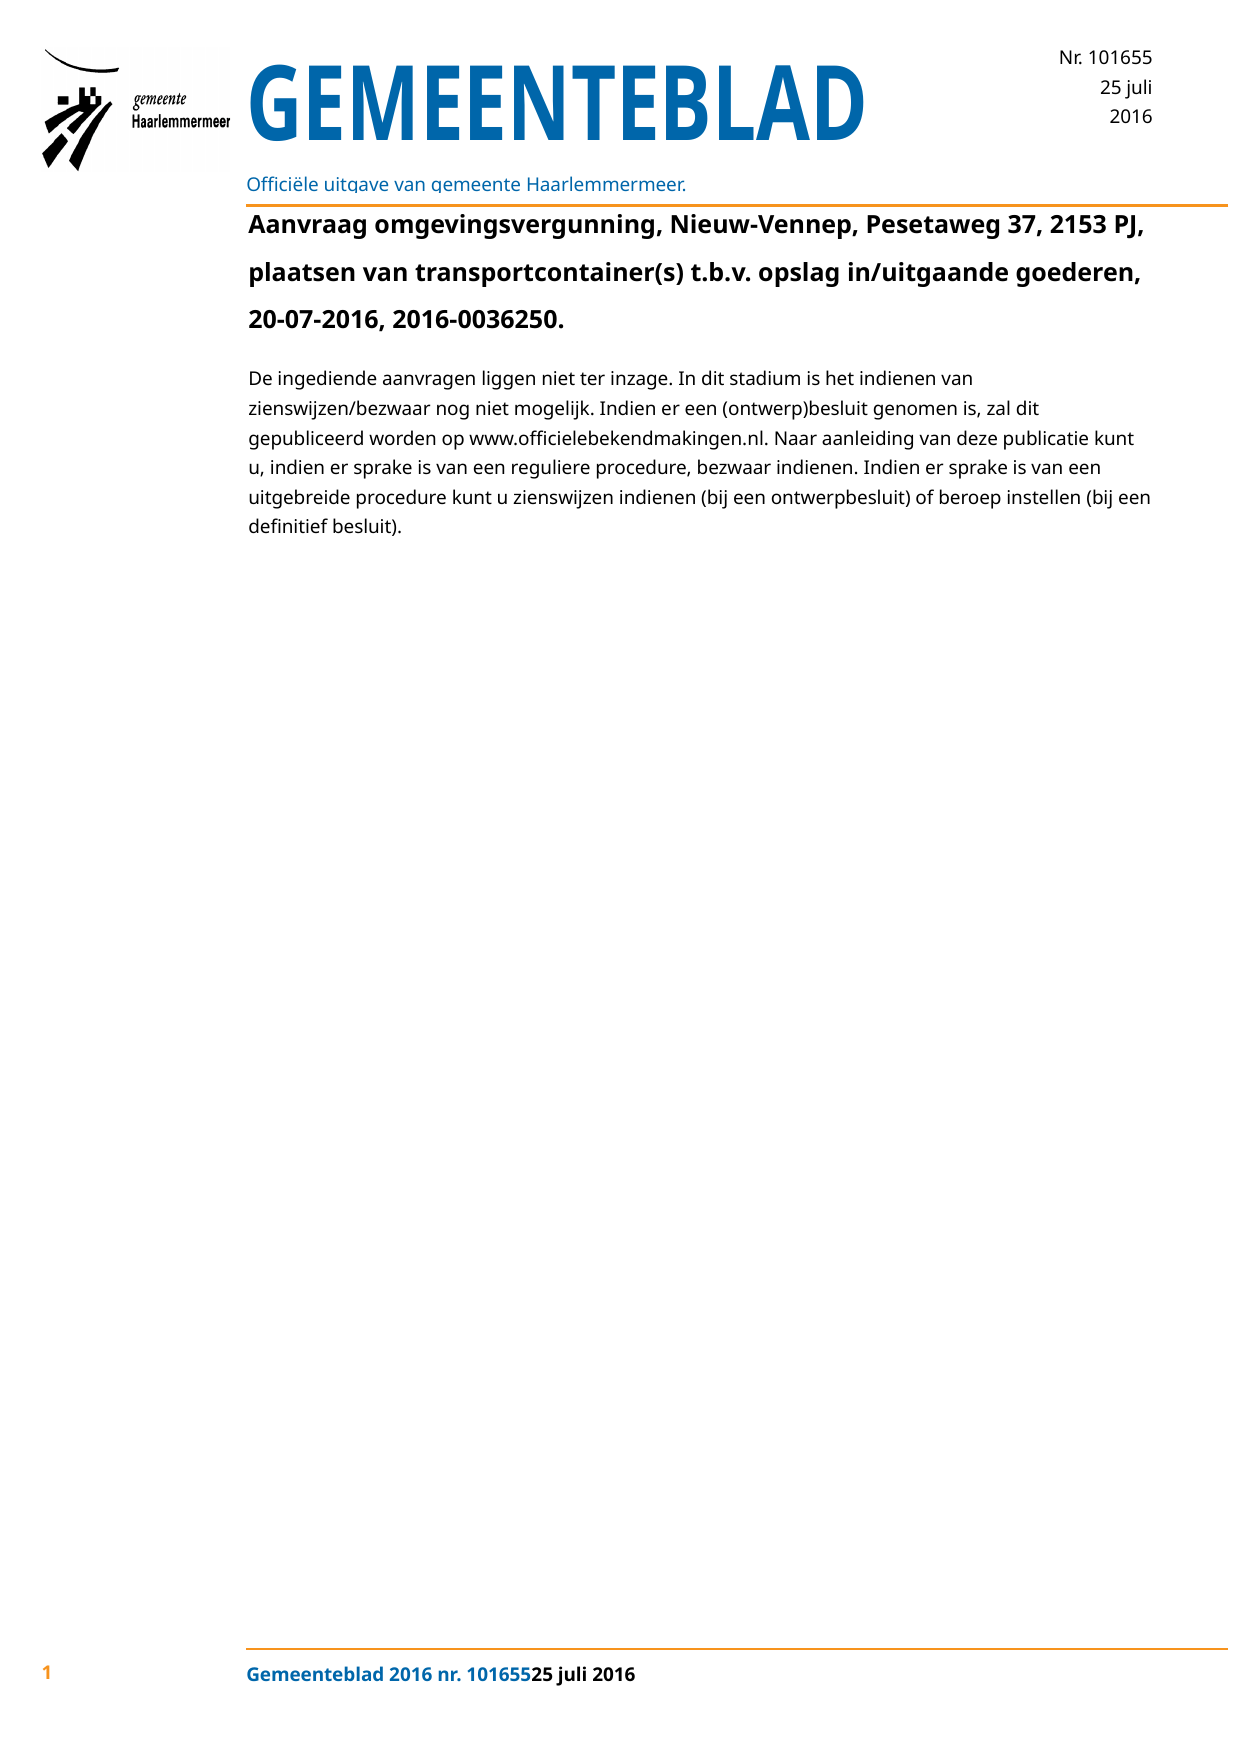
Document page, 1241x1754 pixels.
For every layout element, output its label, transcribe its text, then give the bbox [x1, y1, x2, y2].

picture [41, 47, 231, 172]
text Aanvraag omgevingsvergunning, Nieuw-Vennep, Pesetaweg 37, 2153 PJ, plaatsen van transportcontainer(s) t.b.v. opslag in/uitgaande goederen, 20-07-2016, 2016-0036250. [248, 207, 1152, 336]
text De ingediende aanvragen liggen niet ter inzage. In dit stadium is het indienen van zienswijzen/bezwaar nog niet mogelijk. Indien er een (ontwerp)besluit genomen is, zal dit gepubliceerd worden op www.officielebekendmakingen.nl. Naar aanleiding van deze publicatie kunt u, indien er sprake is van een reguliere procedure, bezwaar indienen. Indien er sprake is van een uitgebreide procedure kunt u zienswijzen indienen (bij een ontwerpbesluit) of beroep instellen (bij een definitief besluit). [248, 366, 1152, 539]
